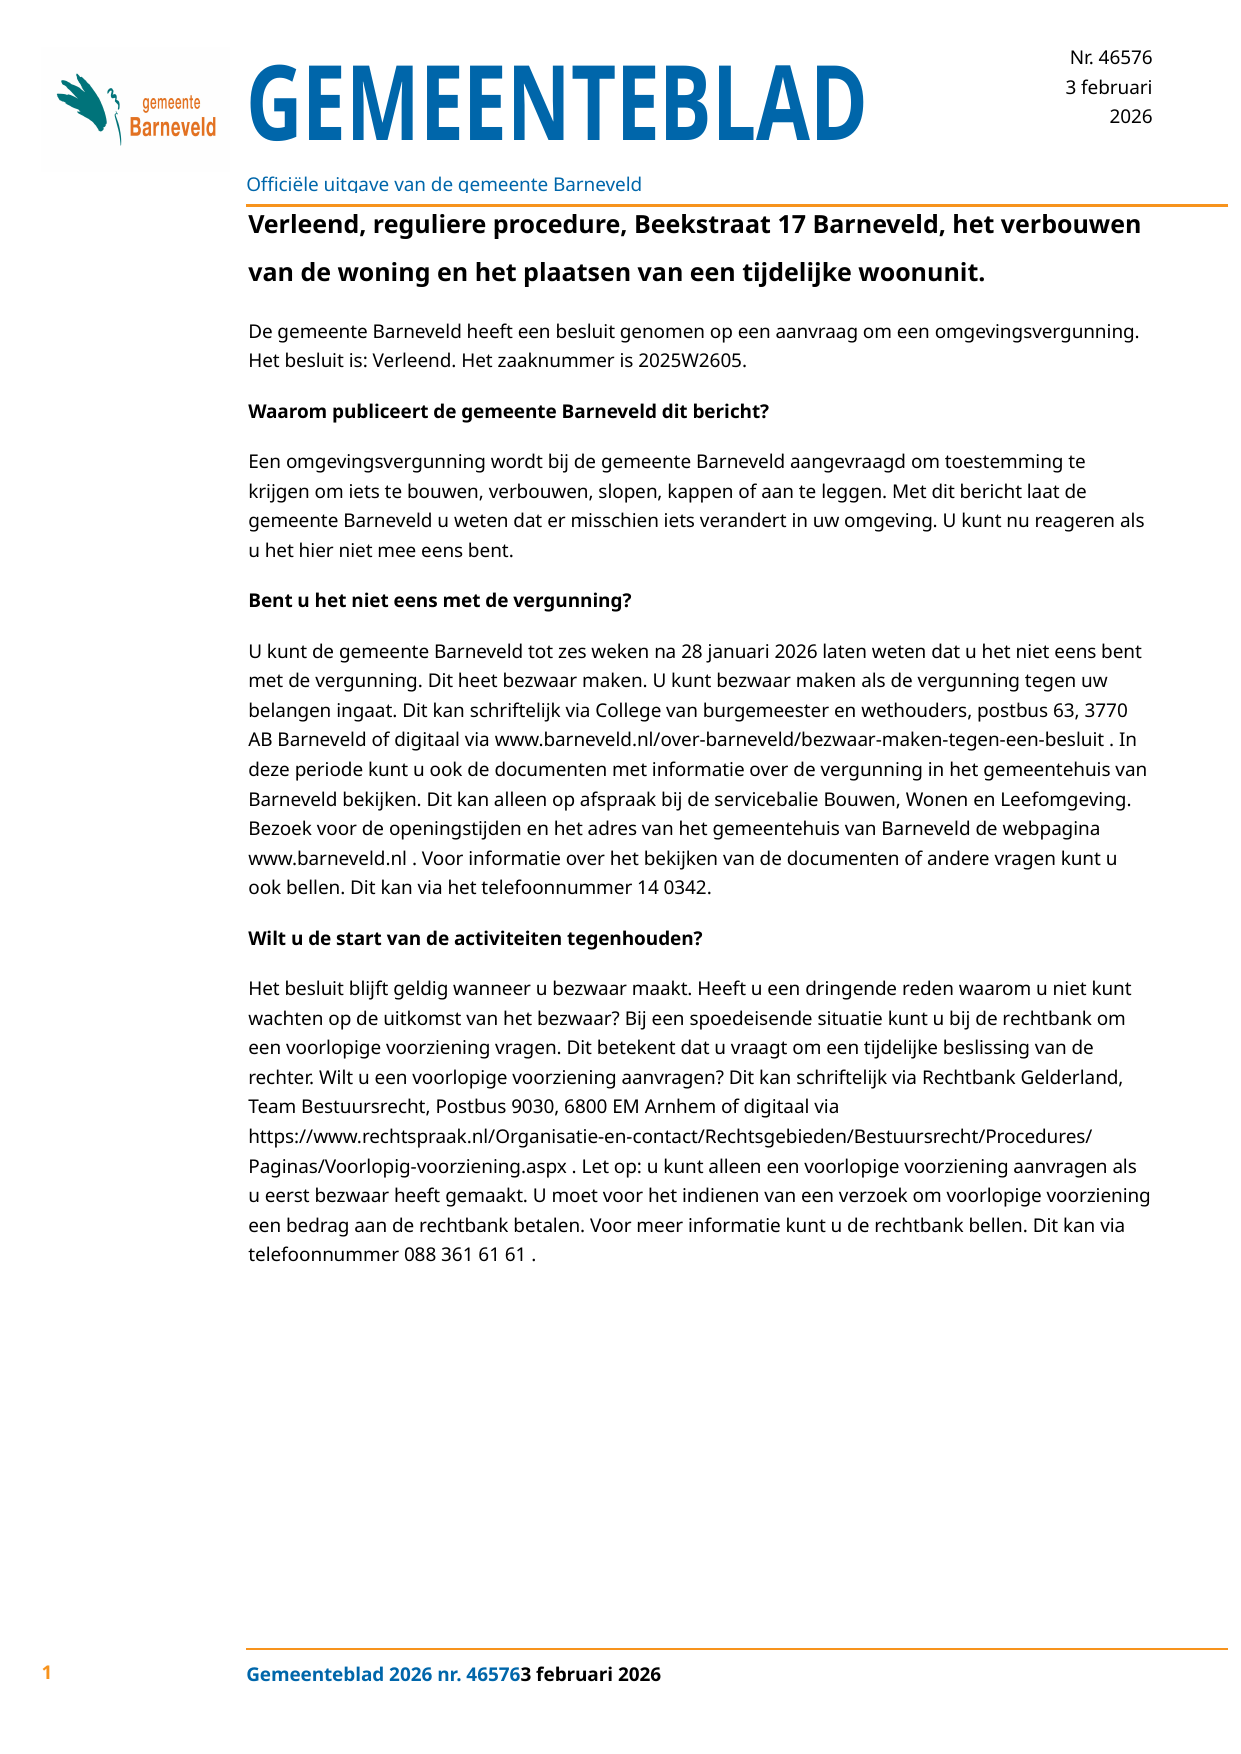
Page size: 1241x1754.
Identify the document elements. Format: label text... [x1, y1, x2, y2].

text Wilt u de start van de activiteiten tegenhouden? [248, 925, 1152, 951]
text Bent u het niet eens met de vergunning? [248, 587, 1152, 613]
picture [41, 47, 231, 172]
text Waarom publiceert de gemeente Barneveld dit bericht? [248, 398, 1152, 424]
text U kunt de gemeente Barneveld tot zes weken na 28 januari 2026 laten weten dat u het niet eens bent met de vergunning. Dit heet bezwaar maken. U kunt bezwaar maken als de vergunning tegen uw belangen ingaat. Dit kan schriftelijk via College van burgemeester en wethouders, postbus 63, 3770 AB Barneveld of digitaal via www.barneveld.nl/over-barneveld/bezwaar-maken-tegen-een-besluit . In deze periode kunt u ook de documenten met informatie over de vergunning in het gemeentehuis van Barneveld bekijken. Dit kan alleen op afspraak bij de servicebalie Bouwen, Wonen en Leefomgeving. Bezoek voor de openingstijden en het adres van het gemeentehuis van Barneveld de webpagina www.barneveld.nl . Voor informatie over het bekijken van de documenten of andere vragen kunt u ook bellen. Dit kan via het telefoonnummer 14 0342. [248, 638, 1152, 900]
text Verleend, reguliere procedure, Beekstraat 17 Barneveld, het verbouwen van de woning en het plaatsen van een tijdelijke woonunit. [248, 207, 1152, 288]
text De gemeente Barneveld heeft een besluit genomen op een aanvraag om een omgevingsvergunning. Het besluit is: Verleend. Het zaaknummer is 2025W2605. [248, 318, 1152, 373]
text Een omgevingsvergunning wordt bij de gemeente Barneveld aangevraagd om toestemming te krijgen om iets te bouwen, verbouwen, slopen, kappen of aan te leggen. Met dit bericht laat de gemeente Barneveld u weten dat er misschien iets verandert in uw omgeving. U kunt nu reageren als u het hier niet mee eens bent. [248, 448, 1152, 563]
text Het besluit blijft geldig wanneer u bezwaar maakt. Heeft u een dringende reden waarom u niet kunt wachten op de uitkomst van het bezwaar? Bij een spoedeisende situatie kunt u bij de rechtbank om een voorlopige voorziening vragen. Dit betekent dat u vraagt om een tijdelijke beslissing van de rechter. Wilt u een voorlopige voorziening aanvragen? Dit kan schriftelijk via Rechtbank Gelderland, Team Bestuursrecht, Postbus 9030, 6800 EM Arnhem of digitaal via https://www.rechtspraak.nl/Organisatie-en-contact/Rechtsgebieden/Bestuursrecht/Procedures/Paginas/Voorlopig-voorziening.aspx . Let op: u kunt alleen een voorlopige voorziening aanvragen als u eerst bezwaar heeft gemaakt. U moet voor het indienen van een verzoek om voorlopige voorziening een bedrag aan de rechtbank betalen. Voor meer informatie kunt u de rechtbank bellen. Dit kan via telefoonnummer 088 361 61 61 . [248, 975, 1152, 1267]
